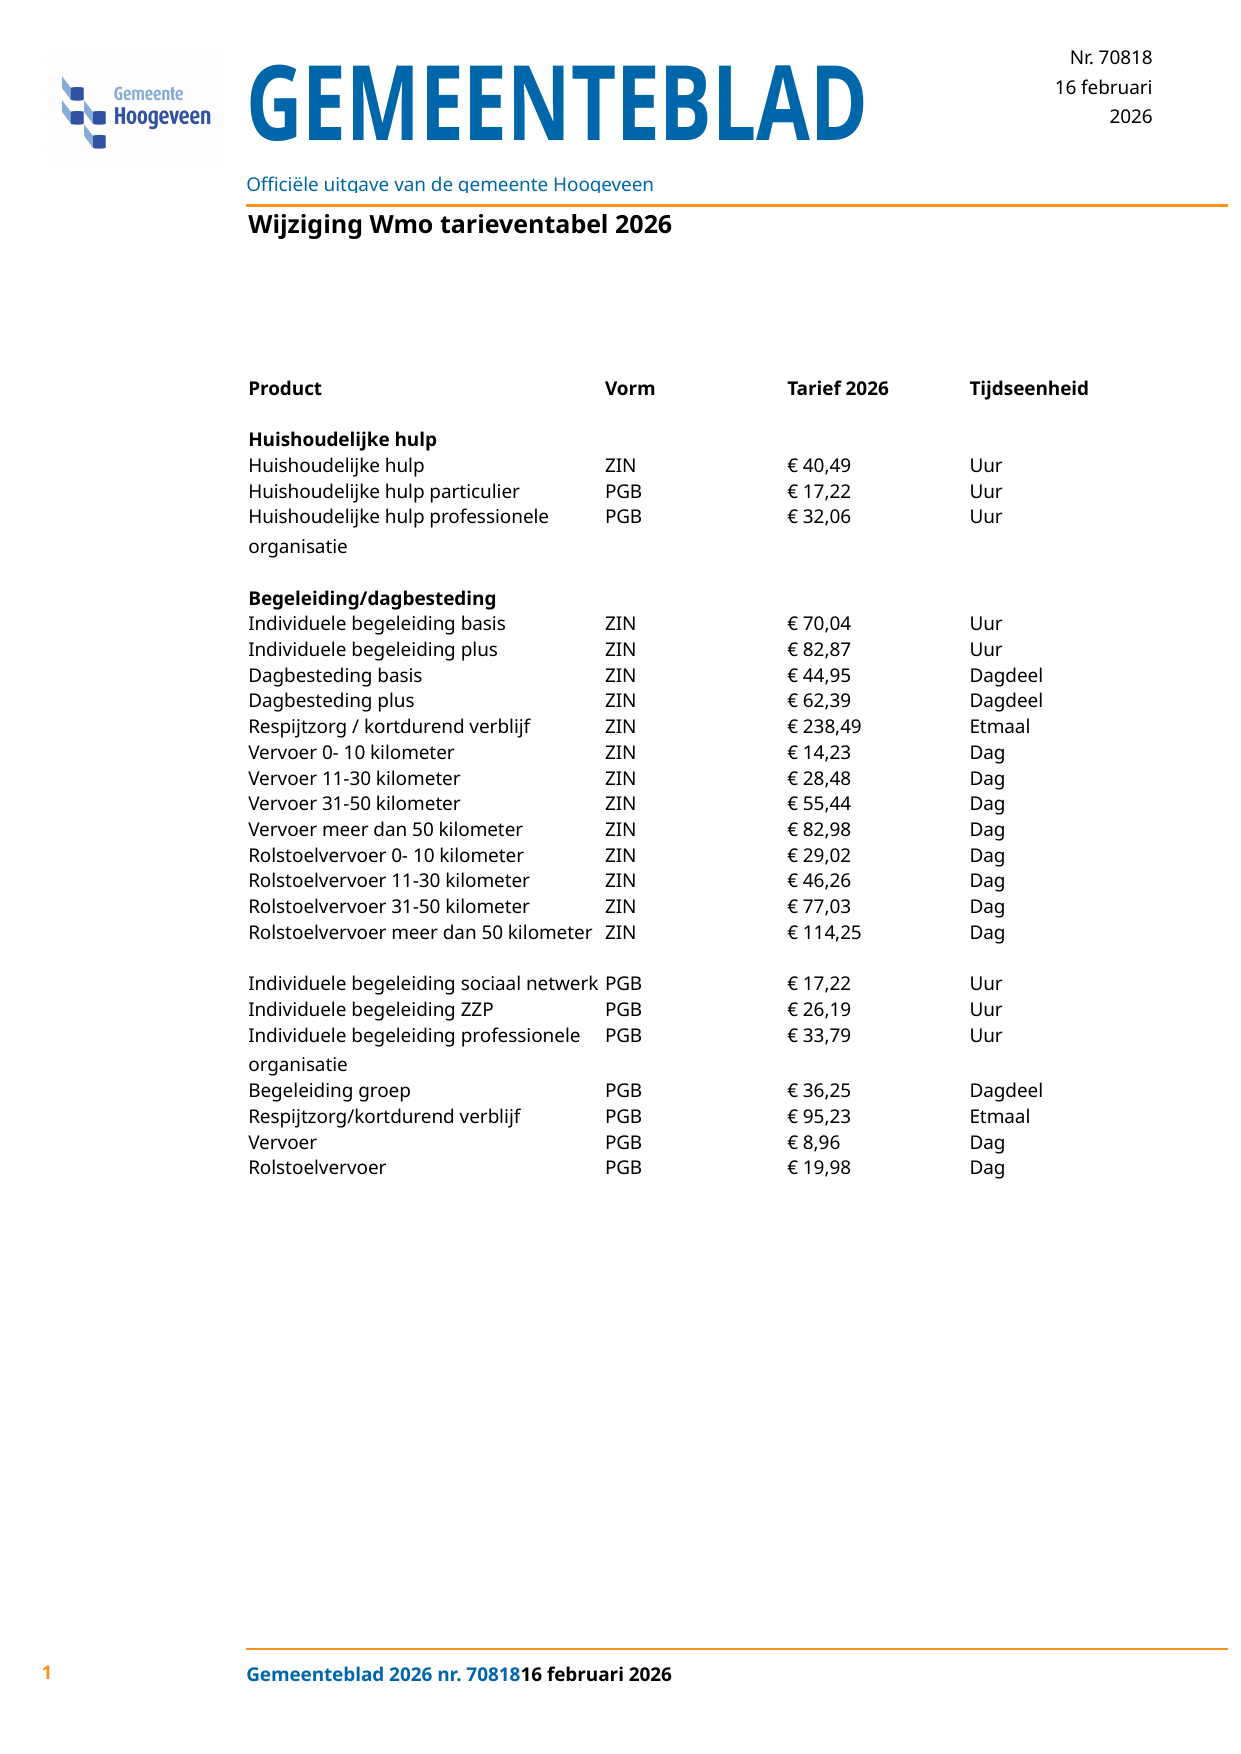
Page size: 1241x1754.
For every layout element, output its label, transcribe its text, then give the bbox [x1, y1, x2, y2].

table_cell PGB [605, 971, 787, 996]
table_cell [248, 945, 605, 971]
table_cell PGB [605, 1155, 787, 1180]
table_cell € 33,79 [787, 1022, 969, 1077]
table_cell € 46,26 [787, 868, 969, 893]
table_cell Individuele begeleiding ZZP [248, 996, 605, 1022]
table_cell ZIN [605, 868, 787, 893]
table_cell [605, 945, 787, 971]
table_cell Huishoudelijke hulp [248, 426, 605, 452]
table_cell [787, 401, 969, 426]
table_cell Dagdeel [969, 688, 1152, 713]
table_cell ZIN [605, 610, 787, 636]
table_cell ZIN [605, 791, 787, 816]
table_cell [969, 401, 1152, 426]
table_cell Dagdeel [969, 662, 1152, 688]
table_cell Rolstoelvervoer 11-30 kilometer [248, 868, 605, 893]
table_header Tijdseenheid [969, 375, 1152, 401]
table_cell [605, 426, 787, 452]
table_cell € 26,19 [787, 996, 969, 1022]
table_cell € 95,23 [787, 1103, 969, 1129]
table_cell PGB [605, 1129, 787, 1154]
table_cell € 19,98 [787, 1155, 969, 1180]
table_cell € 28,48 [787, 765, 969, 791]
table_cell ZIN [605, 894, 787, 919]
table_cell Begeleiding/dagbesteding [248, 585, 605, 610]
table_cell ZIN [605, 816, 787, 842]
table_cell € 82,98 [787, 816, 969, 842]
table_cell Dag [969, 868, 1152, 893]
table_cell Dag [969, 739, 1152, 765]
table_cell Dagdeel [969, 1078, 1152, 1103]
table_cell € 36,25 [787, 1078, 969, 1103]
table_cell € 70,04 [787, 610, 969, 636]
table_cell PGB [605, 996, 787, 1022]
table_cell ZIN [605, 842, 787, 868]
table_cell Vervoer 31-50 kilometer [248, 791, 605, 816]
table_cell ZIN [605, 739, 787, 765]
table_cell € 55,44 [787, 791, 969, 816]
table_cell ZIN [605, 713, 787, 739]
table_cell Huishoudelijke hulp particulier [248, 478, 605, 504]
table_cell Dag [969, 1129, 1152, 1154]
table_cell Huishoudelijke hulp professionele organisatie [248, 504, 605, 559]
table_cell Dag [969, 816, 1152, 842]
table_cell Vervoer 11-30 kilometer [248, 765, 605, 791]
table_cell € 40,49 [787, 452, 969, 478]
table_header Vorm [605, 375, 787, 401]
table_cell € 82,87 [787, 636, 969, 662]
table_cell € 32,06 [787, 504, 969, 559]
table_cell Respijtzorg/kortdurend verblijf [248, 1103, 605, 1129]
table_cell Rolstoelvervoer meer dan 50 kilometer [248, 919, 605, 945]
table_cell [605, 585, 787, 610]
table_cell Dagbesteding basis [248, 662, 605, 688]
table_cell [969, 945, 1152, 971]
table_cell ZIN [605, 919, 787, 945]
table_header Product [248, 375, 605, 401]
table_cell € 8,96 [787, 1129, 969, 1154]
table_cell [787, 585, 969, 610]
table_cell € 238,49 [787, 713, 969, 739]
table_cell Vervoer meer dan 50 kilometer [248, 816, 605, 842]
table_cell [787, 945, 969, 971]
table_cell € 114,25 [787, 919, 969, 945]
table_cell Vervoer 0- 10 kilometer [248, 739, 605, 765]
table_cell [787, 559, 969, 585]
table_cell [605, 401, 787, 426]
table_cell € 14,23 [787, 739, 969, 765]
table_cell Dag [969, 791, 1152, 816]
table_cell Rolstoelvervoer [248, 1155, 605, 1180]
table_cell € 44,95 [787, 662, 969, 688]
table_cell Dag [969, 919, 1152, 945]
table_cell Uur [969, 504, 1152, 559]
table_cell [969, 585, 1152, 610]
table_cell Respijtzorg / kortdurend verblijf [248, 713, 605, 739]
table_cell [248, 559, 605, 585]
table_cell Uur [969, 636, 1152, 662]
table_cell € 77,03 [787, 894, 969, 919]
table_cell Individuele begeleiding professionele organisatie [248, 1022, 605, 1077]
table_cell PGB [605, 478, 787, 504]
table_cell Uur [969, 1022, 1152, 1077]
table_cell Uur [969, 996, 1152, 1022]
table_cell Vervoer [248, 1129, 605, 1154]
table_cell € 62,39 [787, 688, 969, 713]
table_cell PGB [605, 504, 787, 559]
table_cell Individuele begeleiding sociaal netwerk [248, 971, 605, 996]
table_cell € 17,22 [787, 971, 969, 996]
table_cell [787, 426, 969, 452]
table_cell PGB [605, 1103, 787, 1129]
table_cell Rolstoelvervoer 0- 10 kilometer [248, 842, 605, 868]
table_cell [605, 559, 787, 585]
table_cell Etmaal [969, 1103, 1152, 1129]
table_cell [969, 426, 1152, 452]
table_cell Dagbesteding plus [248, 688, 605, 713]
table_cell € 17,22 [787, 478, 969, 504]
table_cell [969, 559, 1152, 585]
table_cell PGB [605, 1022, 787, 1077]
table_cell ZIN [605, 662, 787, 688]
picture [41, 47, 231, 172]
table_cell [248, 401, 605, 426]
table_cell ZIN [605, 765, 787, 791]
table_cell € 29,02 [787, 842, 969, 868]
table_cell Uur [969, 971, 1152, 996]
table_cell Dag [969, 894, 1152, 919]
table_cell Rolstoelvervoer 31-50 kilometer [248, 894, 605, 919]
table_cell Etmaal [969, 713, 1152, 739]
table_cell PGB [605, 1078, 787, 1103]
table_cell Huishoudelijke hulp [248, 452, 605, 478]
table_cell Uur [969, 478, 1152, 504]
table_cell Dag [969, 1155, 1152, 1180]
text Wijziging Wmo tarieventabel 2026 [248, 207, 1152, 241]
table_cell Begeleiding groep [248, 1078, 605, 1103]
table_cell ZIN [605, 688, 787, 713]
table_cell Uur [969, 610, 1152, 636]
table_cell Individuele begeleiding plus [248, 636, 605, 662]
table_header Tarief 2026 [787, 375, 969, 401]
table_cell Dag [969, 765, 1152, 791]
table_cell Uur [969, 452, 1152, 478]
table_cell ZIN [605, 636, 787, 662]
table_cell ZIN [605, 452, 787, 478]
table_cell Individuele begeleiding basis [248, 610, 605, 636]
table_cell Dag [969, 842, 1152, 868]
